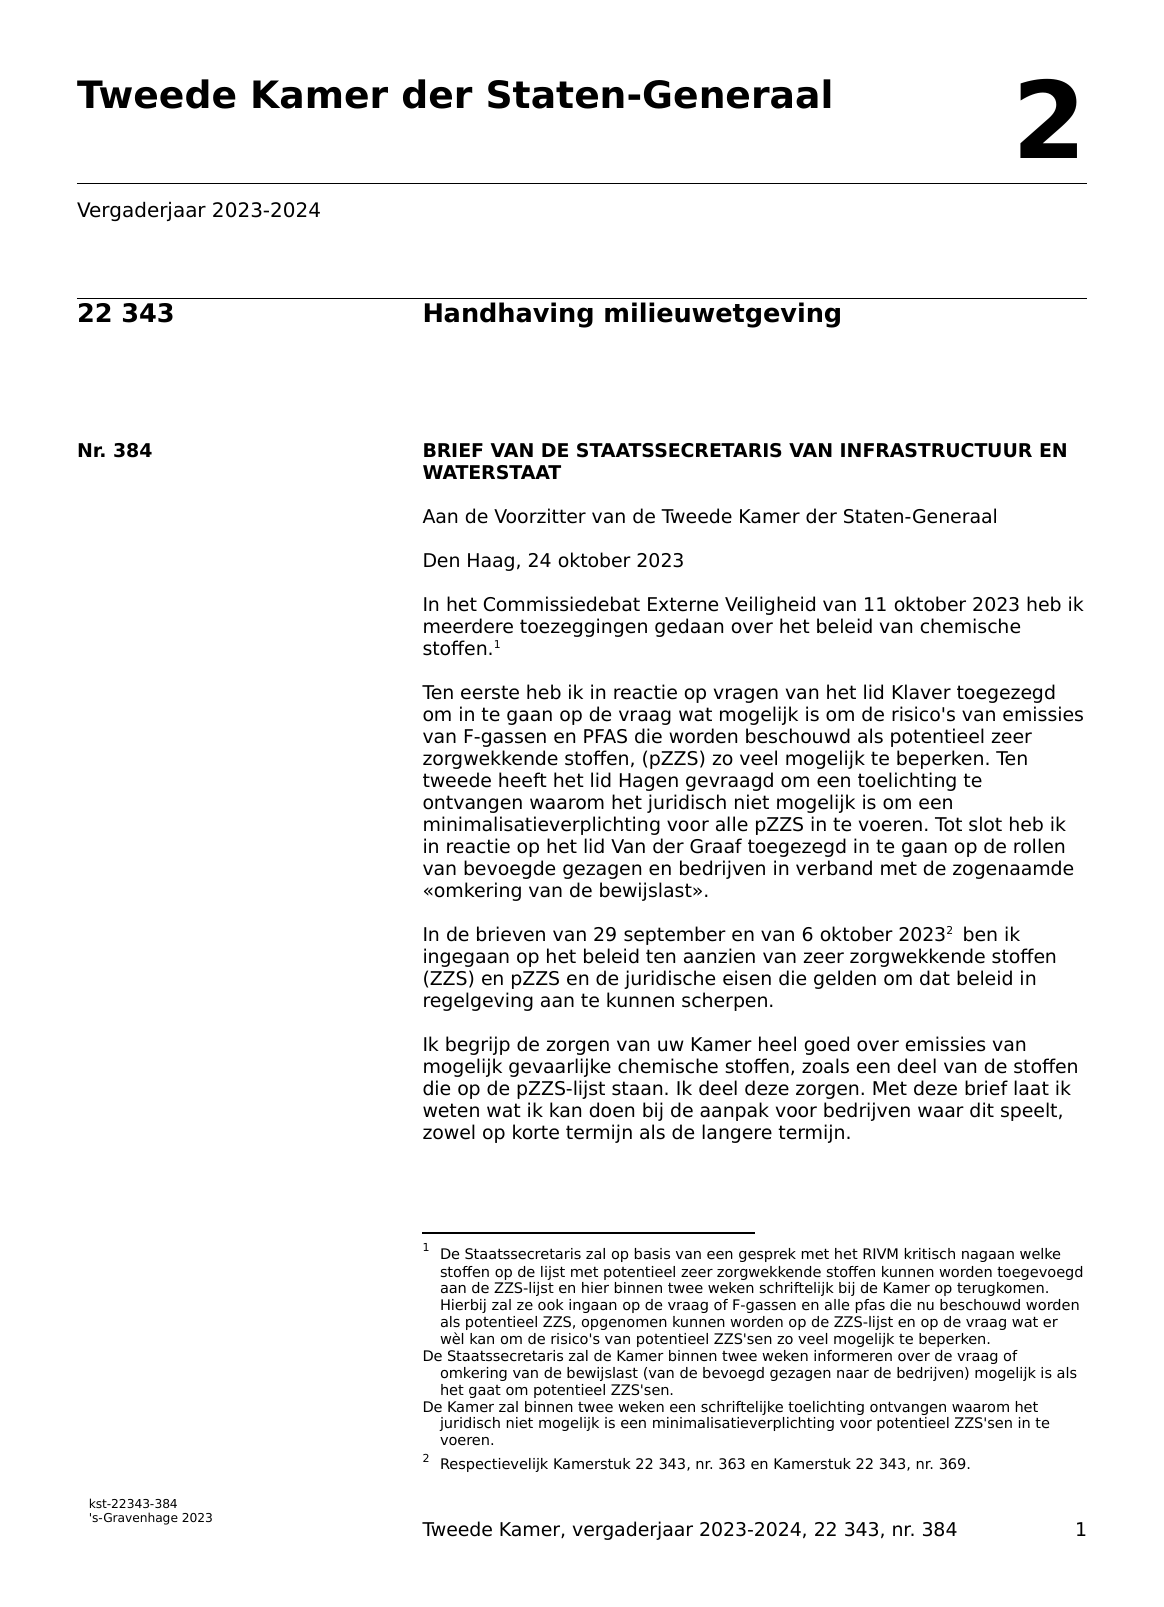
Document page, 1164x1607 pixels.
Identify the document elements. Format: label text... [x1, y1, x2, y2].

text De Staatssecretaris zal op basis van een gesprek met het RIVM kritisch nagaan welke stoffen op de lijst met potentieel zeer zorgwekkende stoffen kunnen worden toegevoegd aan de ZZS-lijst en hier binnen twee weken schriftelijk bij de Kamer op terugkomen. Hierbij zal ze ook ingaan op de vraag of F-gassen en alle pfas die nu beschouwd worden als potentieel ZZS, opgenomen kunnen worden op de ZZS-lijst en op de vraag wat er wèl kan om de risico's van potentieel ZZS'sen zo veel mogelijk te beperken. [422, 1242, 1087, 1348]
text In de brieven van 29 september en van 6 oktober 2023 ben ik ingegaan op het beleid ten aanzien van zeer zorgwekkende stoffen (ZZS) en pZZS en de juridische eisen die gelden om dat beleid in regelgeving aan te kunnen scherpen. [422, 924, 1087, 1012]
text Den Haag, 24 oktober 2023 [422, 550, 1087, 572]
table_header Tweede Kamer der Staten-Generaal [77, 59, 886, 183]
text De Staatssecretaris zal de Kamer binnen twee weken informeren over de vraag of omkering van de bewijslast (van de bevoegd gezagen naar de bedrijven) mogelijk is als het gaat om potentieel ZZS'sen. [422, 1348, 1087, 1399]
subtitle Nr. 384 BRIEF VAN DE STAATSSECRETARIS VAN INFRASTRUCTUUR EN WATERSTAAT [77, 440, 1087, 484]
table_cell Vergaderjaar 2023-2024 [77, 184, 1087, 298]
text 's-Gravenhage 2023 [88, 1511, 323, 1525]
text In het Commissiedebat Externe Veiligheid van 11 oktober 2023 heb ik meerdere toezeggingen gedaan over het beleid van chemische stoffen. [422, 594, 1087, 660]
text Ten eerste heb ik in reactie op vragen van het lid Klaver toegezegd om in te gaan op de vraag wat mogelijk is om de risico's van emissies van F-gassen en PFAS die worden beschouwd als potentieel zeer zorgwekkende stoffen, (pZZS) zo veel mogelijk te beperken. Ten tweede heeft het lid Hagen gevraagd om een toelichting te ontvangen waarom het juridisch niet mogelijk is om een minimalisatieverplichting voor alle pZZS in te voeren. Tot slot heb ik in reactie op het lid Van der Graaf toegezegd in te gaan op de rollen van bevoegde gezagen en bedrijven in verband met de zogenaamde «omkering van de bewijslast». [422, 682, 1087, 902]
text kst-22343-384 [88, 1497, 323, 1511]
text Aan de Voorzitter van de Tweede Kamer der Staten-Generaal [422, 506, 1087, 528]
subtitle 22 343 Handhaving milieuwetgeving [77, 299, 1087, 329]
text De Kamer zal binnen twee weken een schriftelijke toelichting ontvangen waarom het juridisch niet mogelijk is een minimalisatieverplichting voor potentieel ZZS'sen in te voeren. [422, 1399, 1087, 1449]
table_header 2 [886, 59, 1087, 183]
text Respectievelijk Kamerstuk 22 343, nr. 363 en Kamerstuk 22 343, nr. 369. [422, 1452, 1087, 1474]
text Ik begrijp de zorgen van uw Kamer heel goed over emissies van mogelijk gevaarlijke chemische stoffen, zoals een deel van de stoffen die op de pZZS-lijst staan. Ik deel deze zorgen. Met deze brief laat ik weten wat ik kan doen bij de aanpak voor bedrijven waar dit speelt, zowel op korte termijn als de langere termijn. [422, 1034, 1087, 1144]
